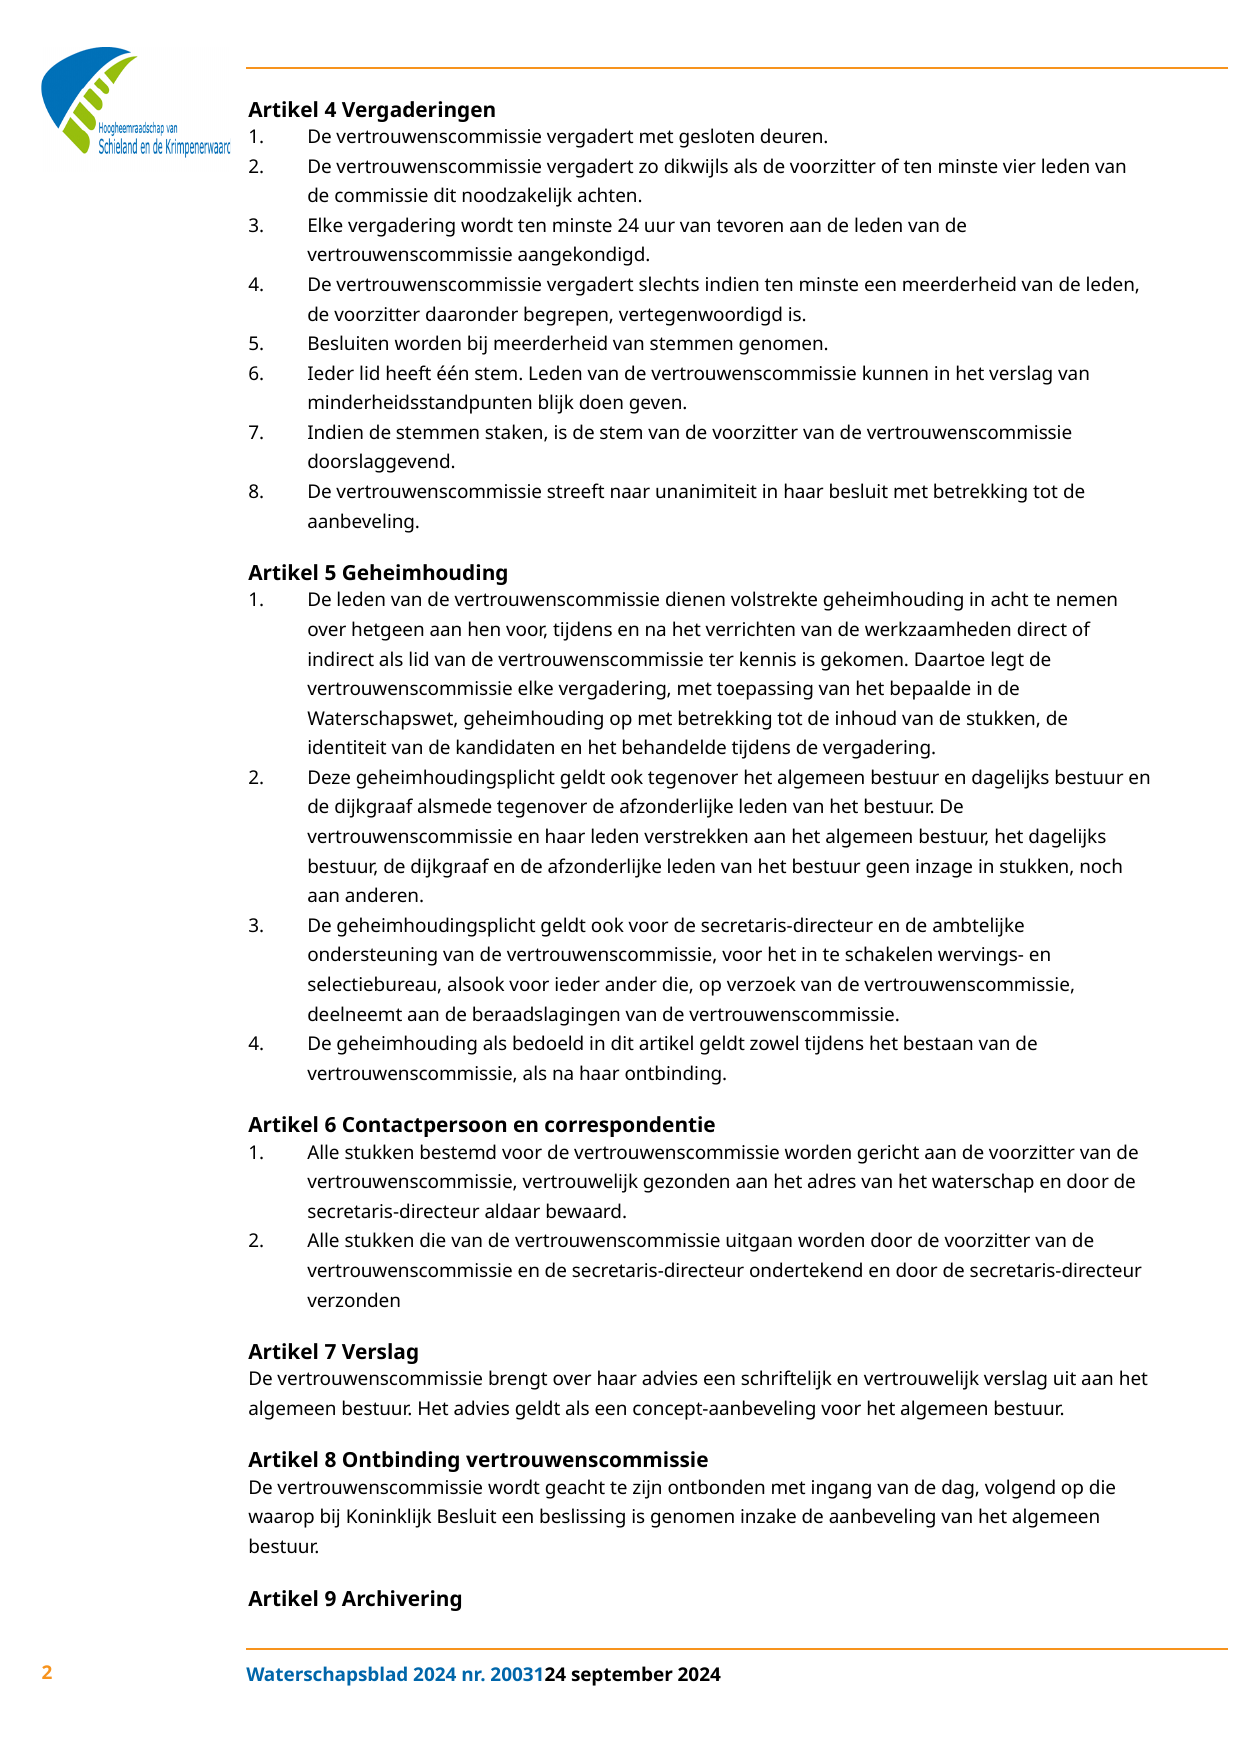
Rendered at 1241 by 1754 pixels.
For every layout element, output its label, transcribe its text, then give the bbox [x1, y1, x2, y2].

list De geheimhouding als bedoeld in dit artikel geldt zowel tijdens het bestaan van de vertrouwenscommissie, als na haar ontbinding. [248, 1030, 1152, 1086]
list De vertrouwenscommissie vergadert zo dikwijls als de voorzitter of ten minste vier leden van de commissie dit noodzakelijk achten. [248, 153, 1152, 208]
list De vertrouwenscommissie streeft naar unanimiteit in haar besluit met betrekking tot de aanbeveling. [248, 478, 1152, 533]
text Artikel 9 Archivering [248, 1584, 1152, 1612]
list De leden van de vertrouwenscommissie dienen volstrekte geheimhouding in acht te nemen over hetgeen aan hen voor, tijdens en na het verrichten van de werkzaamheden direct of indirect als lid van de vertrouwenscommissie ter kennis is gekomen. Daartoe legt de vertrouwenscommissie elke vergadering, met toepassing van het bepaalde in de Waterschapswet, geheimhouding op met betrekking tot de inhoud van de stukken, de identiteit van de kandidaten en het behandelde tijdens de vergadering. [248, 587, 1152, 760]
text Artikel 6 Contactpersoon en correspondentie [248, 1110, 1152, 1139]
text Artikel 4 Vergaderingen [248, 95, 1152, 123]
list De geheimhoudingsplicht geldt ook voor de secretaris-directeur en de ambtelijke ondersteuning van de vertrouwenscommissie, voor het in te schakelen wervings- en selectiebureau, alsook voor ieder ander die, op verzoek van de vertrouwenscommissie, deelneemt aan de beraadslagingen van de vertrouwenscommissie. [248, 912, 1152, 1027]
list Elke vergadering wordt ten minste 24 uur van tevoren aan de leden van de vertrouwenscommissie aangekondigd. [248, 212, 1152, 267]
list De vertrouwenscommissie vergadert met gesloten deuren. [248, 123, 1152, 149]
picture [41, 47, 231, 172]
list Ieder lid heeft één stem. Leden van de vertrouwenscommissie kunnen in het verslag van minderheidsstandpunten blijk doen geven. [248, 360, 1152, 415]
text Artikel 5 Geheimhouding [248, 558, 1152, 587]
text Artikel 7 Verslag [248, 1337, 1152, 1366]
text Artikel 8 Ontbinding vertrouwenscommissie [248, 1446, 1152, 1474]
list Alle stukken die van de vertrouwenscommissie uitgaan worden door de voorzitter van de vertrouwenscommissie en de secretaris-directeur ondertekend en door de secretaris-directeur verzonden [248, 1228, 1152, 1312]
list De vertrouwenscommissie vergadert slechts indien ten minste een meerderheid van de leden, de voorzitter daaronder begrepen, vertegenwoordigd is. [248, 271, 1152, 326]
text De vertrouwenscommissie wordt geacht te zijn ontbonden met ingang van de dag, volgend op die waarop bij Koninklijk Besluit een beslissing is genomen inzake de aanbeveling van het algemeen bestuur. [248, 1474, 1152, 1559]
list Besluiten worden bij meerderheid van stemmen genomen. [248, 330, 1152, 356]
text De vertrouwenscommissie brengt over haar advies een schriftelijk en vertrouwelijk verslag uit aan het algemeen bestuur. Het advies geldt als een concept-aanbeveling voor het algemeen bestuur. [248, 1366, 1152, 1421]
list Alle stukken bestemd voor de vertrouwenscommissie worden gericht aan de voorzitter van de vertrouwenscommissie, vertrouwelijk gezonden aan het adres van het waterschap en door de secretaris-directeur aldaar bewaard. [248, 1139, 1152, 1224]
list Deze geheimhoudingsplicht geldt ook tegenover het algemeen bestuur en dagelijks bestuur en de dijkgraaf alsmede tegenover de afzonderlijke leden van het bestuur. De vertrouwenscommissie en haar leden verstrekken aan het algemeen bestuur, het dagelijks bestuur, de dijkgraaf en de afzonderlijke leden van het bestuur geen inzage in stukken, noch aan anderen. [248, 764, 1152, 908]
list Indien de stemmen staken, is de stem van de voorzitter van de vertrouwenscommissie doorslaggevend. [248, 419, 1152, 474]
